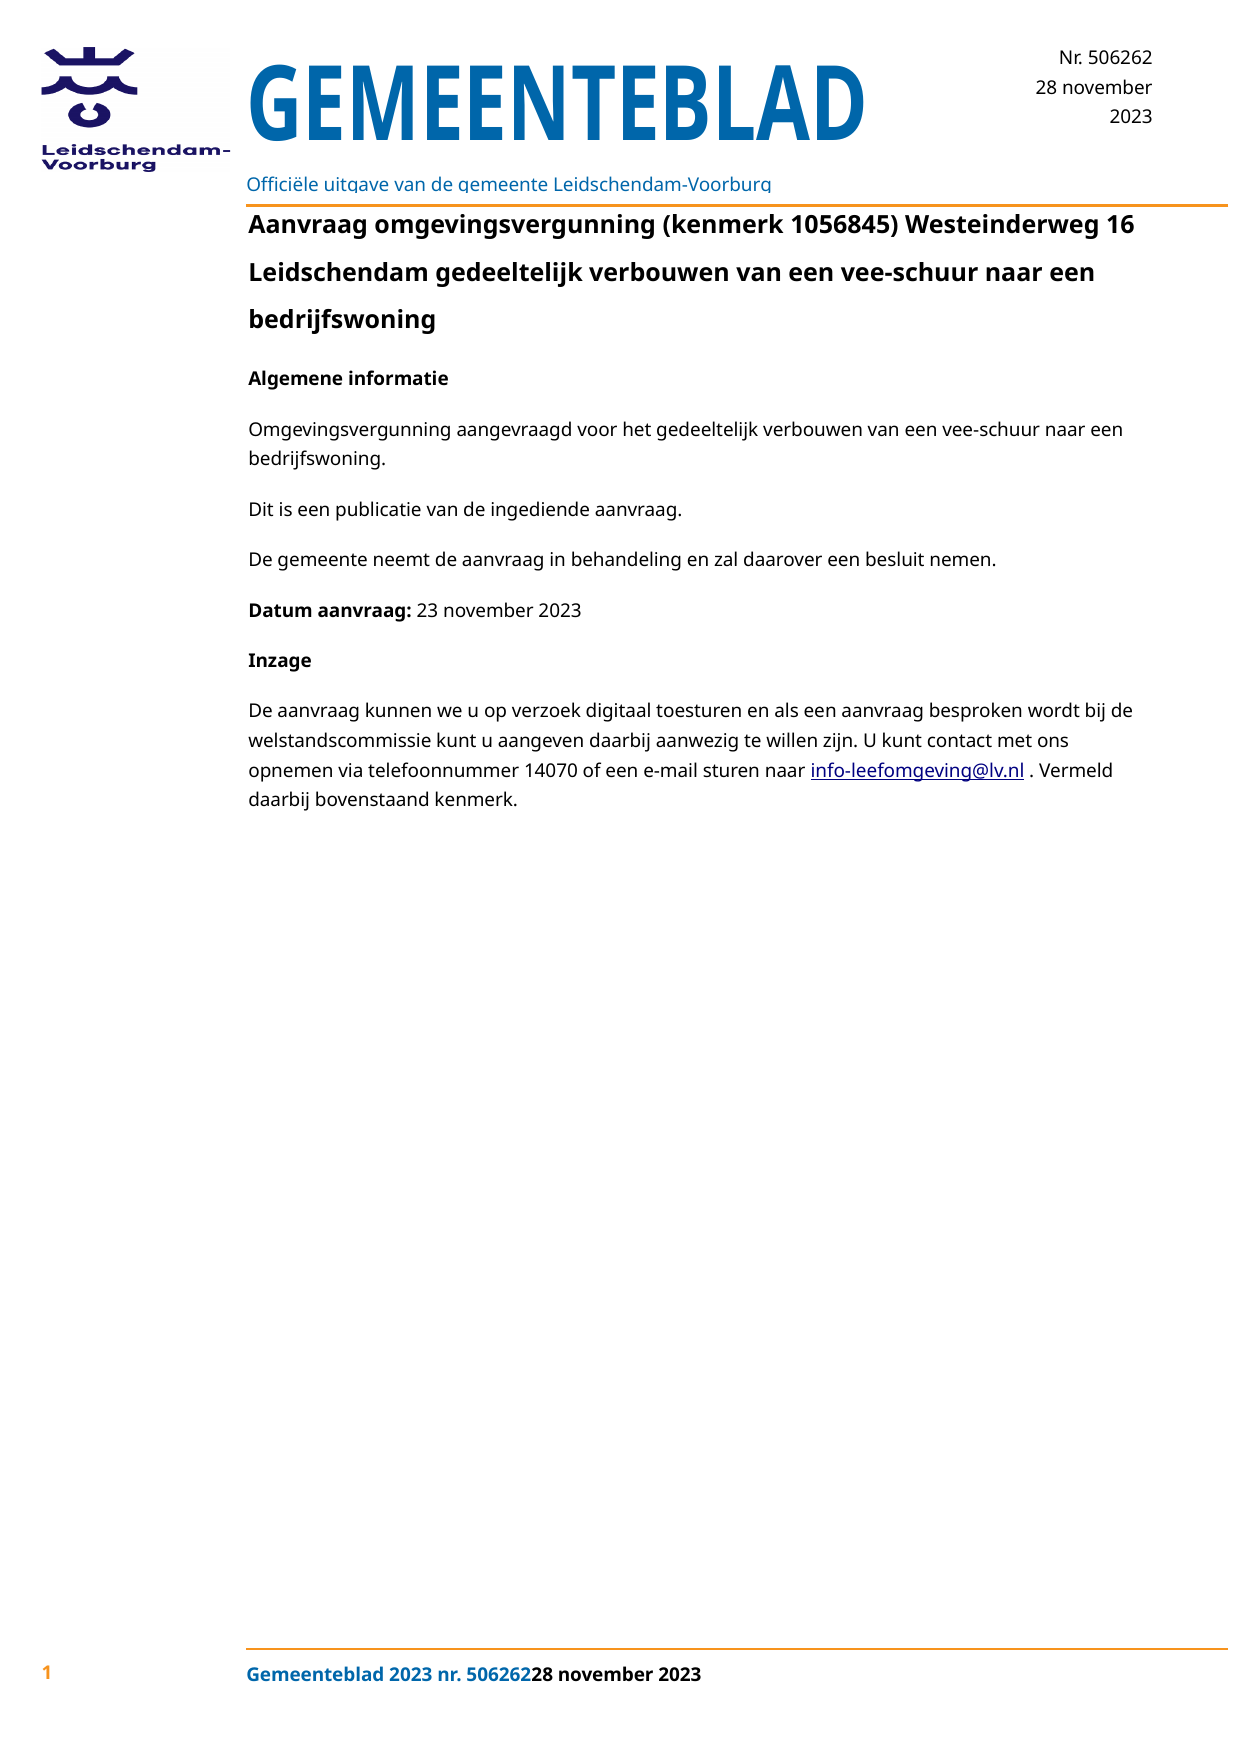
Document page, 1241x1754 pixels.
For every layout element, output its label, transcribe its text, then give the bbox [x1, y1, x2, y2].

text De aanvraag kunnen we u op verzoek digitaal toesturen en als een aanvraag besproken wordt bij de welstandscommissie kunt u aangeven daarbij aanwezig te willen zijn. U kunt contact met ons opnemen via telefoonnummer 14070 of een e-mail sturen naar info-leefomgeving@lv.nl . Vermeld daarbij bovenstaand kenmerk. [248, 698, 1152, 812]
picture [41, 47, 231, 172]
text Dit is een publicatie van de ingediende aanvraag. [248, 496, 1152, 522]
text Aanvraag omgevingsvergunning (kenmerk 1056845) Westeinderweg 16 Leidschendam gedeeltelijk verbouwen van een vee-schuur naar een bedrijfswoning [248, 207, 1152, 336]
text Omgevingsvergunning aangevraagd voor het gedeeltelijk verbouwen van een vee-schuur naar een bedrijfswoning. [248, 416, 1152, 471]
text Inzage [248, 647, 1152, 673]
text Datum aanvraag: 23 november 2023 [248, 597, 1152, 622]
text Algemene informatie [248, 366, 1152, 391]
text De gemeente neemt de aanvraag in behandeling en zal daarover een besluit nemen. [248, 546, 1152, 572]
